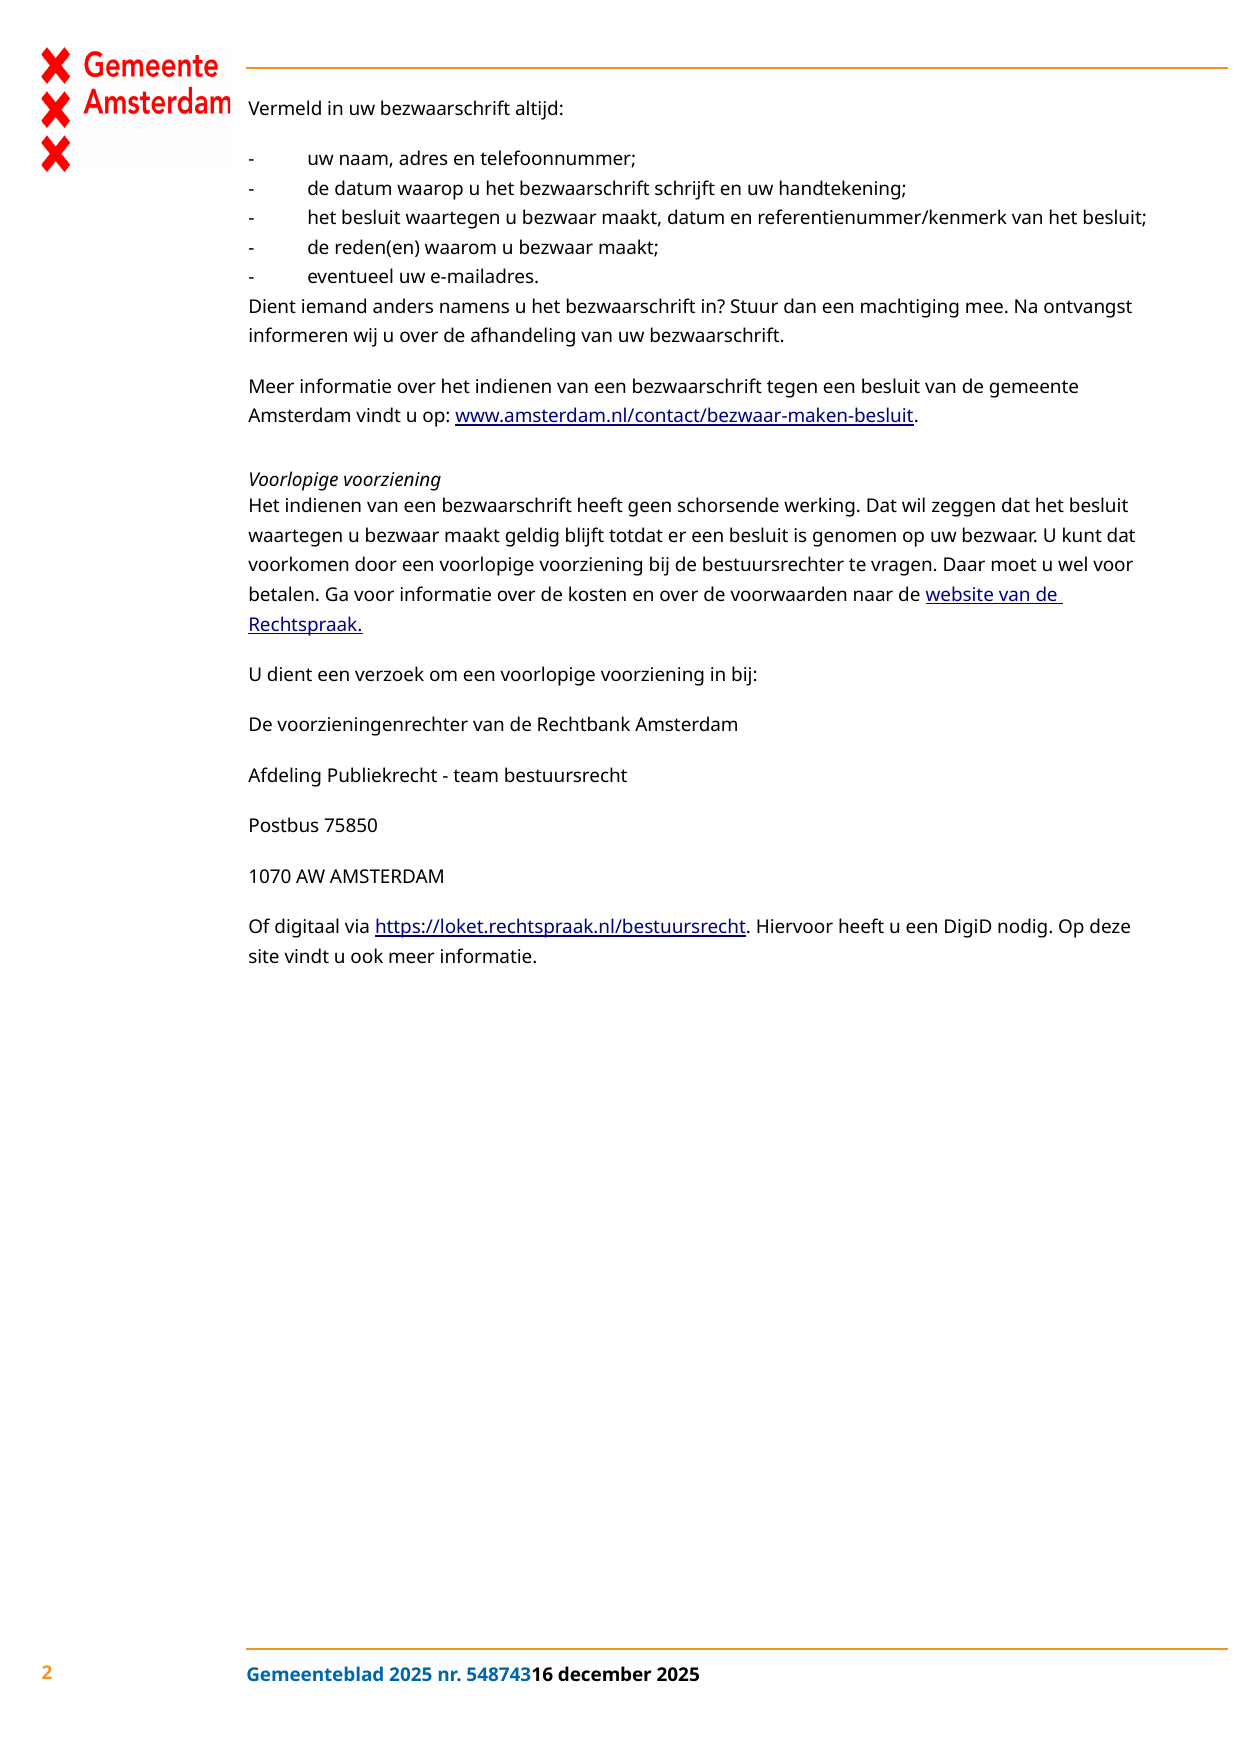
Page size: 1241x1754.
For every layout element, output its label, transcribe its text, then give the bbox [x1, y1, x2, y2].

text 1070 AW AMSTERDAM [248, 863, 1152, 888]
list de reden(en) waarom u bezwaar maakt; [248, 234, 1152, 260]
picture [41, 47, 231, 172]
text Meer informatie over het indienen van een bezwaarschrift tegen een besluit van de gemeente Amsterdam vindt u op: www.amsterdam.nl/contact/bezwaar-maken-besluit. [248, 373, 1152, 428]
text Afdeling Publiekrecht - team bestuursrecht [248, 762, 1152, 788]
list eventueel uw e-mailadres. [248, 263, 1152, 289]
text Dient iemand anders namens u het bezwaarschrift in? Stuur dan een machtiging mee. Na ontvangst informeren wij u over de afhandeling van uw bezwaarschrift. [248, 293, 1152, 348]
text Voorlopige voorziening [248, 467, 1152, 492]
list de datum waarop u het bezwaarschrift schrijft en uw handtekening; [248, 175, 1152, 201]
text De voorzieningenrechter van de Rechtbank Amsterdam [248, 712, 1152, 737]
text Postbus 75850 [248, 812, 1152, 838]
list het besluit waartegen u bezwaar maakt, datum en referentienummer/kenmerk van het besluit; [248, 204, 1152, 230]
text U dient een verzoek om een voorlopige voorziening in bij: [248, 661, 1152, 687]
list uw naam, adres en telefoonnummer; [248, 145, 1152, 171]
text Vermeld in uw bezwaarschrift altijd: [248, 95, 1152, 121]
text Het indienen van een bezwaarschrift heeft geen schorsende werking. Dat wil zeggen dat het besluit waartegen u bezwaar maakt geldig blijft totdat er een besluit is genomen op uw bezwaar. U kunt dat voorkomen door een voorlopige voorziening bij de bestuursrechter te vragen. Daar moet u wel voor betalen. Ga voor informatie over de kosten en over de voorwaarden naar de website van de Rechtspraak. [248, 492, 1152, 636]
text Of digitaal via https://loket.rechtspraak.nl/bestuursrecht. Hiervoor heeft u een DigiD nodig. Op deze site vindt u ook meer informatie. [248, 913, 1152, 968]
